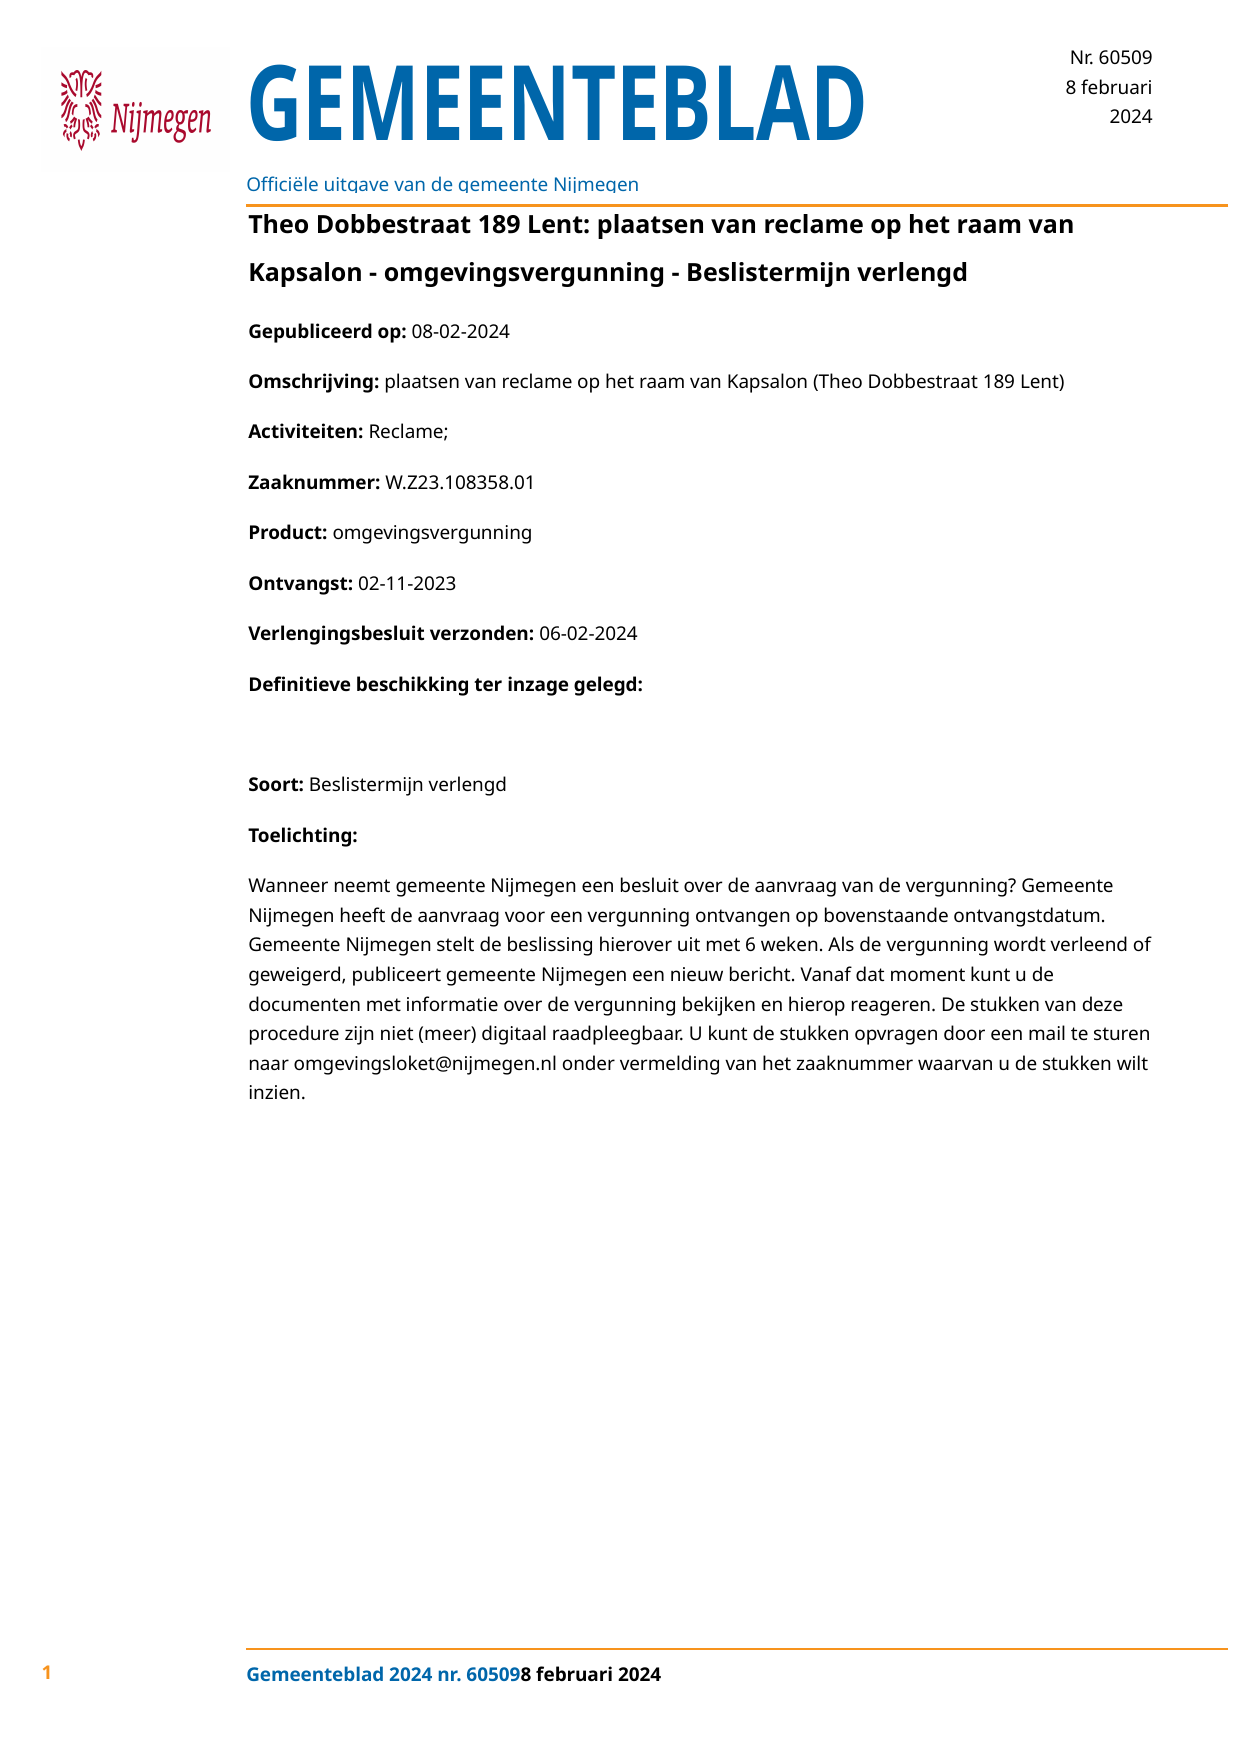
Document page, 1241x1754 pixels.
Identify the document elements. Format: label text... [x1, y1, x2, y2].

text Gepubliceerd op: 08-02-2024 [248, 318, 1152, 344]
text Soort: Beslistermijn verlengd [248, 772, 1152, 797]
text Wanneer neemt gemeente Nijmegen een besluit over de aanvraag van de vergunning? Gemeente Nijmegen heeft de aanvraag voor een vergunning ontvangen op bovenstaande ontvangstdatum. Gemeente Nijmegen stelt de beslissing hierover uit met 6 weken. Als de vergunning wordt verleend of geweigerd, publiceert gemeente Nijmegen een nieuw bericht. Vanaf dat moment kunt u de documenten met informatie over de vergunning bekijken en hierop reageren. De stukken van deze procedure zijn niet (meer) digitaal raadpleegbaar. U kunt de stukken opvragen door een mail te sturen naar omgevingsloket@nijmegen.nl onder vermelding van het zaaknummer waarvan u de stukken wilt inzien. [248, 872, 1152, 1105]
text Activiteiten: Reclame; [248, 419, 1152, 444]
picture [41, 47, 231, 172]
text Product: omgevingsvergunning [248, 519, 1152, 545]
text Toelichting: [248, 822, 1152, 848]
text Zaaknummer: W.Z23.108358.01 [248, 469, 1152, 495]
text Omschrijving: plaatsen van reclame op het raam van Kapsalon (Theo Dobbestraat 189 Lent) [248, 368, 1152, 394]
text Definitieve beschikking ter inzage gelegd: [248, 671, 1152, 697]
text Ontvangst: 02-11-2023 [248, 570, 1152, 596]
text Verlengingsbesluit verzonden: 06-02-2024 [248, 620, 1152, 646]
text Theo Dobbestraat 189 Lent: plaatsen van reclame op het raam van Kapsalon - omgevingsvergunning - Beslistermijn verlengd [248, 207, 1152, 288]
